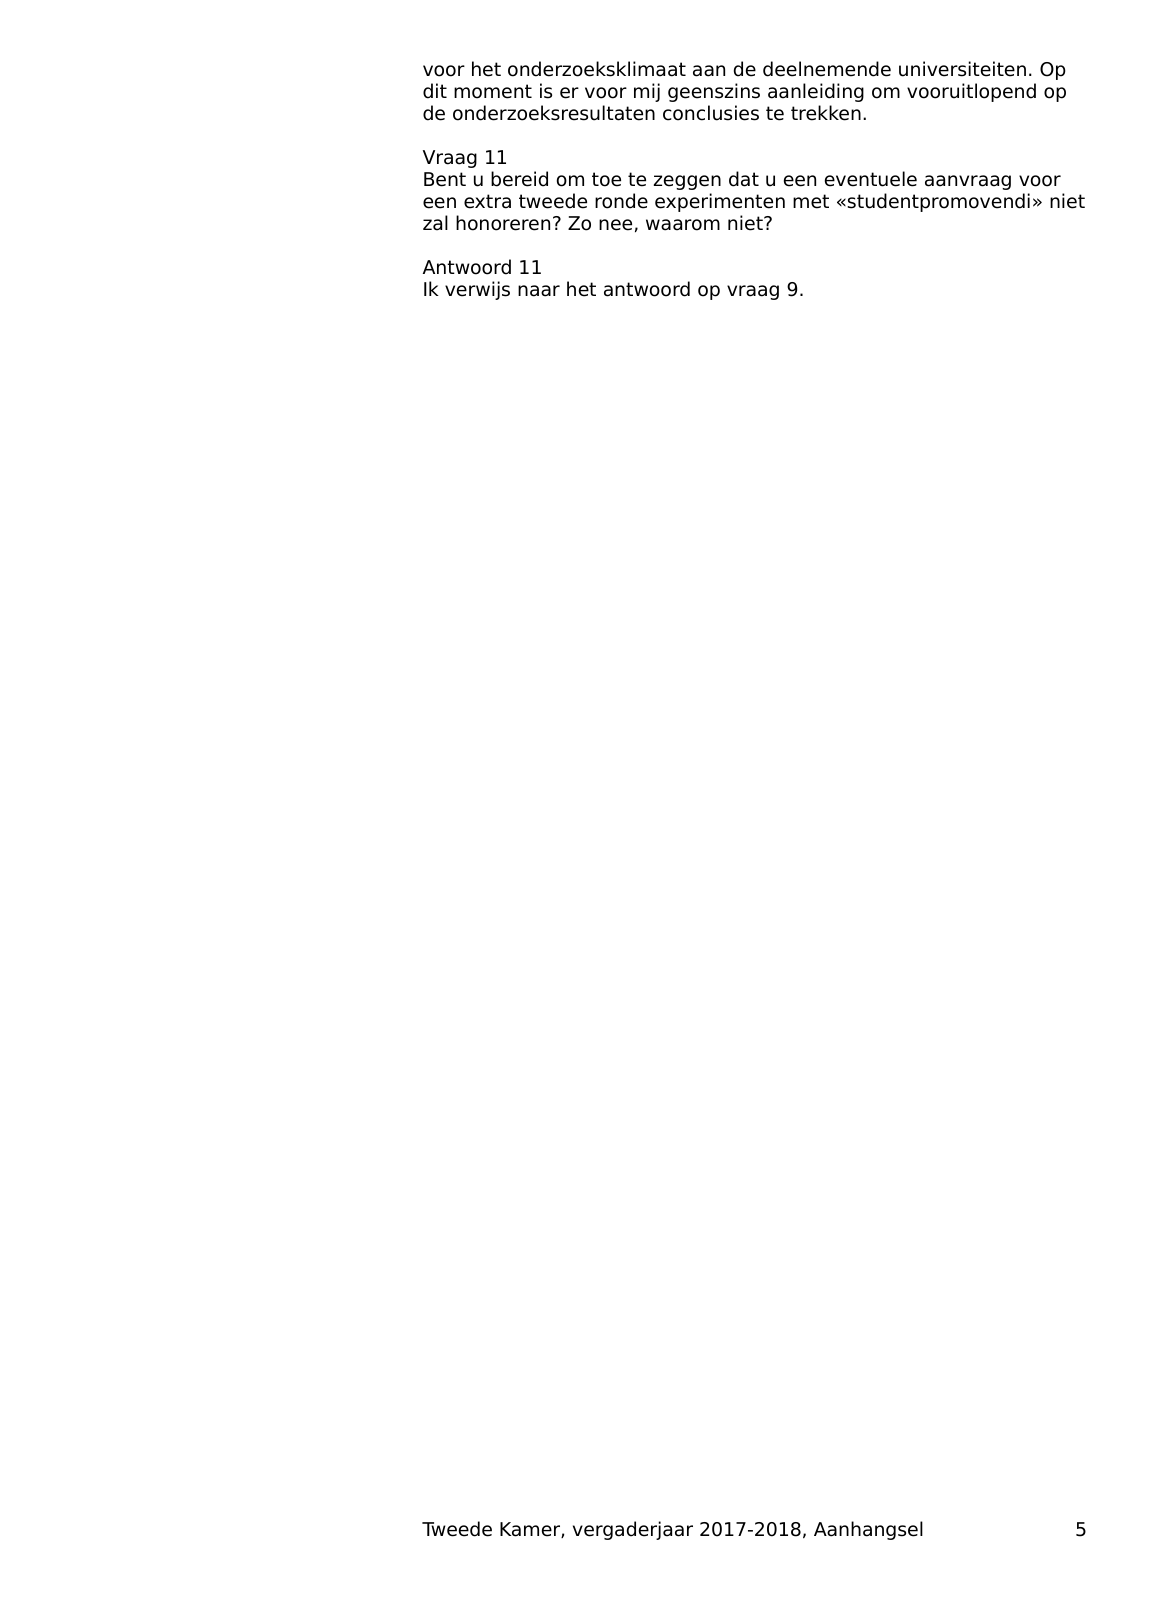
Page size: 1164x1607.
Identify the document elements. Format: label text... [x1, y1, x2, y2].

text Ik verwijs naar het antwoord op vraag 9. [422, 279, 1087, 301]
text Vraag 11 [422, 147, 1087, 169]
text Bent u bereid om toe te zeggen dat u een eventuele aanvraag voor een extra tweede ronde experimenten met «studentpromovendi» niet zal honoreren? Zo nee, waarom niet? [422, 169, 1087, 235]
text Antwoord 11 [422, 257, 1087, 279]
text voor het onderzoeksklimaat aan de deelnemende universiteiten. Op dit moment is er voor mij geenszins aanleiding om vooruitlopend op de onderzoeksresultaten conclusies te trekken. [422, 59, 1087, 125]
